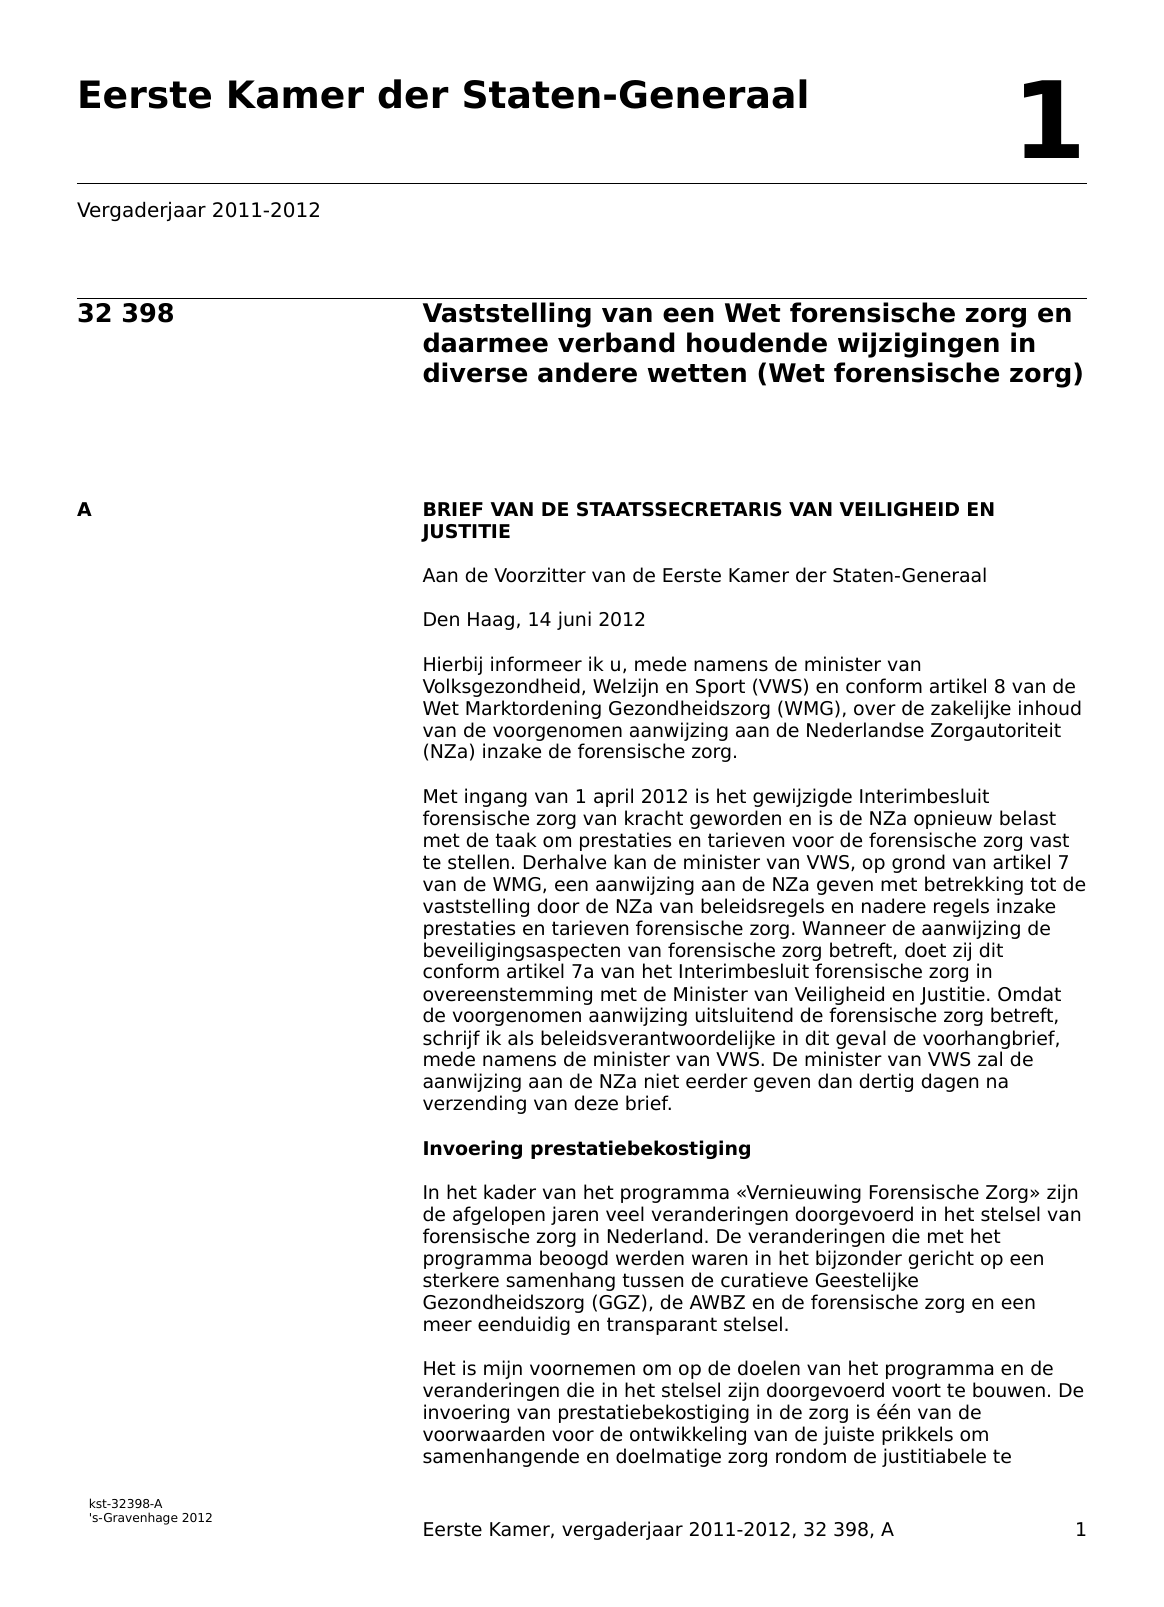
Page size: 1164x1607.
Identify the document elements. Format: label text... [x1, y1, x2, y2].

table_header Eerste Kamer der Staten-Generaal [77, 59, 886, 183]
text Het is mijn voornemen om op de doelen van het programma en de veranderingen die in het stelsel zijn doorgevoerd voort te bouwen. De invoering van prestatiebekostiging in de zorg is één van de voorwaarden voor de ontwikkeling van de juiste prikkels om samenhangende en doelmatige zorg rondom de justitiabele te [422, 1358, 1087, 1468]
text kst-32398-A [88, 1497, 323, 1511]
subtitle 32 398 Vaststelling van een Wet forensische zorg en daarmee verband houdende wijzigingen in diverse andere wetten (Wet forensische zorg) [77, 299, 1087, 388]
text 's-Gravenhage 2012 [88, 1511, 323, 1525]
text Den Haag, 14 juni 2012 [422, 609, 1087, 631]
text Hierbij informeer ik u, mede namens de minister van Volksgezondheid, Welzijn en Sport (VWS) en conform artikel 8 van de Wet Marktordening Gezondheidszorg (WMG), over de zakelijke inhoud van de voorgenomen aanwijzing aan de Nederlandse Zorgautoriteit (NZa) inzake de forensische zorg. [422, 653, 1087, 763]
subtitle Invoering prestatiebekostiging [422, 1137, 1087, 1159]
table_header 1 [886, 59, 1087, 183]
text Met ingang van 1 april 2012 is het gewijzigde Interimbesluit forensische zorg van kracht geworden en is de NZa opnieuw belast met de taak om prestaties en tarieven voor de forensische zorg vast te stellen. Derhalve kan de minister van VWS, op grond van artikel 7 van de WMG, een aanwijzing aan de NZa geven met betrekking tot de vaststelling door de NZa van beleidsregels en nadere regels inzake prestaties en tarieven forensische zorg. Wanneer de aanwijzing de beveiligingsaspecten van forensische zorg betreft, doet zij dit conform artikel 7a van het Interimbesluit forensische zorg in overeenstemming met de Minister van Veiligheid en Justitie. Omdat de voorgenomen aanwijzing uitsluitend de forensische zorg betreft, schrijf ik als beleidsverantwoordelijke in dit geval de voorhangbrief, mede namens de minister van VWS. De minister van VWS zal de aanwijzing aan de NZa niet eerder geven dan dertig dagen na verzending van deze brief. [422, 786, 1087, 1115]
table_cell Vergaderjaar 2011-2012 [77, 184, 1087, 298]
text Aan de Voorzitter van de Eerste Kamer der Staten-Generaal [422, 565, 1087, 587]
text In het kader van het programma «Vernieuwing Forensische Zorg» zijn de afgelopen jaren veel veranderingen doorgevoerd in het stelsel van forensische zorg in Nederland. De veranderingen die met het programma beoogd werden waren in het bijzonder gericht op een sterkere samenhang tussen de curatieve Geestelijke Gezondheidszorg (GGZ), de AWBZ en de forensische zorg en een meer eenduidig en transparant stelsel. [422, 1182, 1087, 1336]
subtitle A BRIEF VAN DE STAATSSECRETARIS VAN VEILIGHEID EN JUSTITIE [77, 499, 1087, 543]
